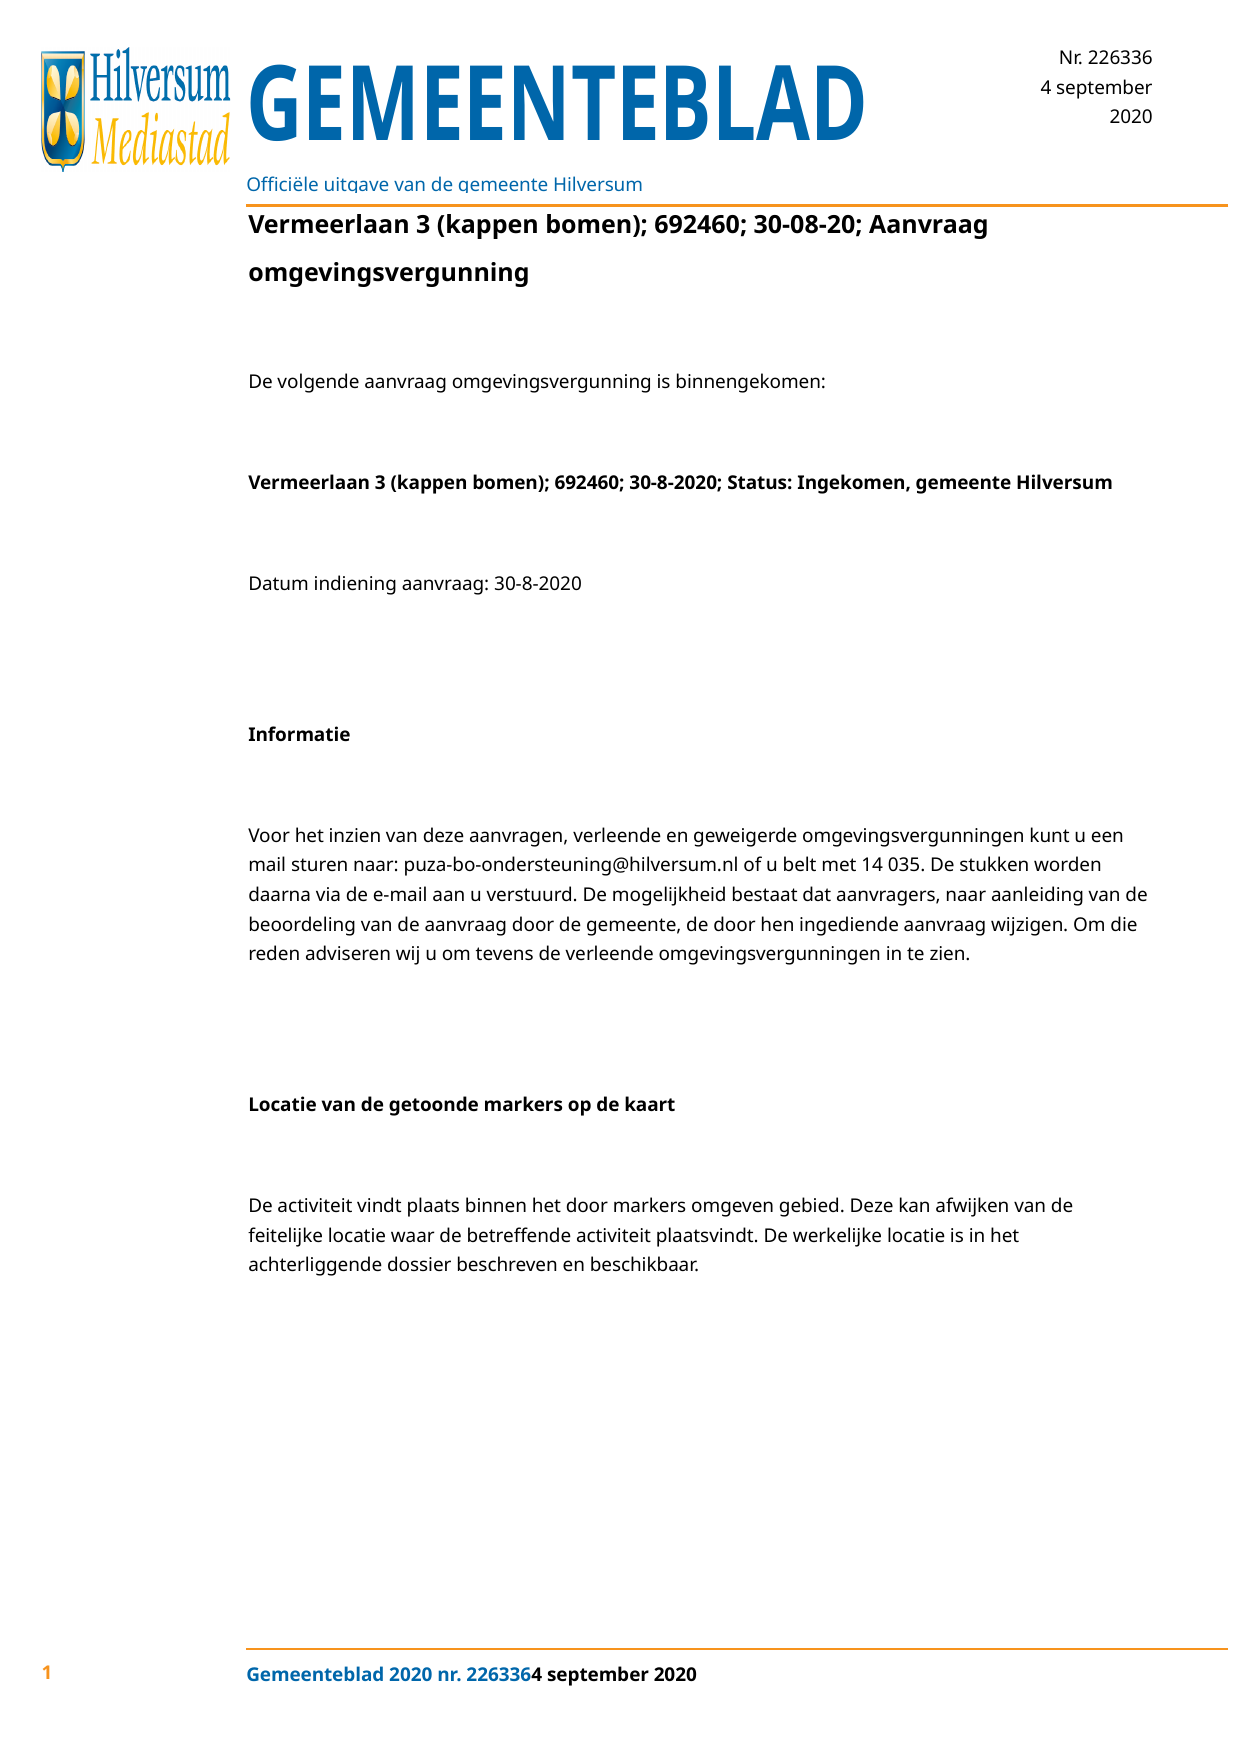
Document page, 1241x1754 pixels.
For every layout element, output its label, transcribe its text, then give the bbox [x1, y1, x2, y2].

text Locatie van de getoonde markers op de kaart [248, 1092, 1152, 1117]
text Vermeerlaan 3 (kappen bomen); 692460; 30-8-2020; Status: Ingekomen, gemeente Hilversum [248, 469, 1152, 495]
text Datum indiening aanvraag: 30-8-2020 [248, 570, 1152, 596]
picture [41, 47, 231, 172]
text De volgende aanvraag omgevingsvergunning is binnengekomen: [248, 368, 1152, 394]
text Voor het inzien van deze aanvragen, verleende en geweigerde omgevingsvergunningen kunt u een mail sturen naar: puza-bo-ondersteuning@hilversum.nl of u belt met 14 035. De stukken worden daarna via de e-mail aan u verstuurd. De mogelijkheid bestaat dat aanvragers, naar aanleiding van de beoordeling van de aanvraag door de gemeente, de door hen ingediende aanvraag wijzigen. Om die reden adviseren wij u om tevens de verleende omgevingsvergunningen in te zien. [248, 822, 1152, 966]
text Vermeerlaan 3 (kappen bomen); 692460; 30-08-20; Aanvraag omgevingsvergunning [248, 207, 1152, 288]
text Informatie [248, 721, 1152, 747]
text De activiteit vindt plaats binnen het door markers omgeven gebied. Deze kan afwijken van de feitelijke locatie waar de betreffende activiteit plaatsvindt. De werkelijke locatie is in het achterliggende dossier beschreven en beschikbaar. [248, 1192, 1152, 1277]
